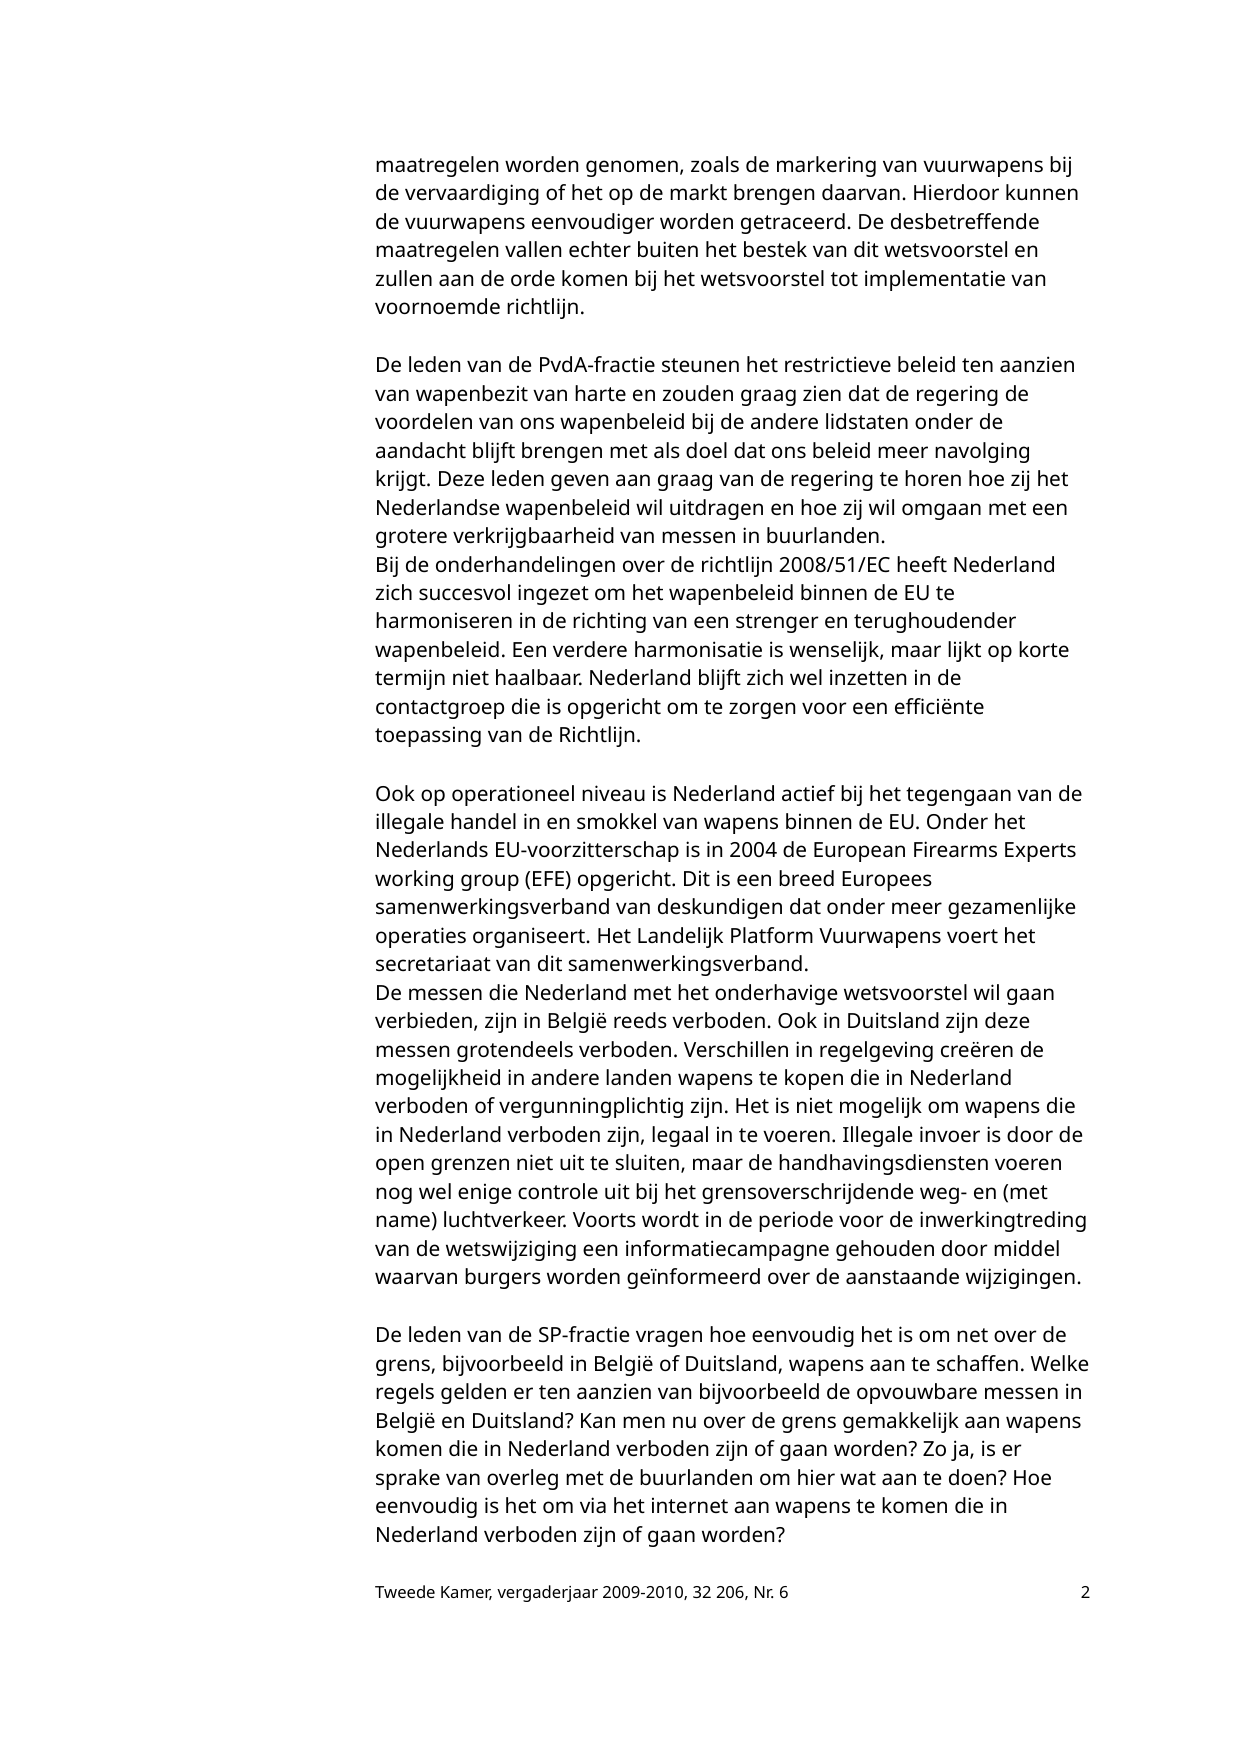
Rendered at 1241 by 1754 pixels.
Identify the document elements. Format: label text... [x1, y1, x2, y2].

text maatregelen worden genomen, zoals de markering van vuurwapens bij de vervaardiging of het op de markt brengen daarvan. Hierdoor kunnen de vuurwapens eenvoudiger worden getraceerd. De desbetreffende maatregelen vallen echter buiten het bestek van dit wetsvoorstel en zullen aan de orde komen bij het wetsvoorstel tot implementatie van voornoemde richtlijn. [375, 150, 1090, 321]
text De leden van de SP-fractie vragen hoe eenvoudig het is om net over de grens, bijvoorbeeld in België of Duitsland, wapens aan te schaffen. Welke regels gelden er ten aanzien van bijvoorbeeld de opvouwbare messen in België en Duitsland? Kan men nu over de grens gemakkelijk aan wapens komen die in Nederland verboden zijn of gaan worden? Zo ja, is er sprake van overleg met de buurlanden om hier wat aan te doen? Hoe eenvoudig is het om via het internet aan wapens te komen die in Nederland verboden zijn of gaan worden? [375, 1321, 1090, 1548]
text Bij de onderhandelingen over de richtlijn 2008/51/EC heeft Nederland zich succesvol ingezet om het wapenbeleid binnen de EU te harmoniseren in de richting van een strenger en terughoudender wapenbeleid. Een verdere harmonisatie is wenselijk, maar lijkt op korte termijn niet haalbaar. Nederland blijft zich wel inzetten in de contactgroep die is opgericht om te zorgen voor een efficiënte toepassing van de Richtlijn. [375, 550, 1090, 749]
text De messen die Nederland met het onderhavige wetsvoorstel wil gaan verbieden, zijn in België reeds verboden. Ook in Duitsland zijn deze messen grotendeels verboden. Verschillen in regelgeving creëren de mogelijkheid in andere landen wapens te kopen die in Nederland verboden of vergunningplichtig zijn. Het is niet mogelijk om wapens die in Nederland verboden zijn, legaal in te voeren. Illegale invoer is door de open grenzen niet uit te sluiten, maar de handhavingsdiensten voeren nog wel enige controle uit bij het grensoverschrijdende weg- en (met name) luchtverkeer. Voorts wordt in de periode voor de inwerkingtreding van de wetswijziging een informatiecampagne gehouden door middel waarvan burgers worden geïnformeerd over de aanstaande wijzigingen. [375, 978, 1090, 1291]
text Ook op operationeel niveau is Nederland actief bij het tegengaan van de illegale handel in en smokkel van wapens binnen de EU. Onder het Nederlands EU-voorzitterschap is in 2004 de European Firearms Experts working group (EFE) opgericht. Dit is een breed Europees samenwerkingsverband van deskundigen dat onder meer gezamenlijke operaties organiseert. Het Landelijk Platform Vuurwapens voert het secretariaat van dit samenwerkingsverband. [375, 779, 1090, 978]
text De leden van de PvdA-fractie steunen het restrictieve beleid ten aanzien van wapenbezit van harte en zouden graag zien dat de regering de voordelen van ons wapenbeleid bij de andere lidstaten onder de aandacht blijft brengen met als doel dat ons beleid meer navolging krijgt. Deze leden geven aan graag van de regering te horen hoe zij het Nederlandse wapenbeleid wil uitdragen en hoe zij wil omgaan met een grotere verkrijgbaarheid van messen in buurlanden. [375, 351, 1090, 550]
